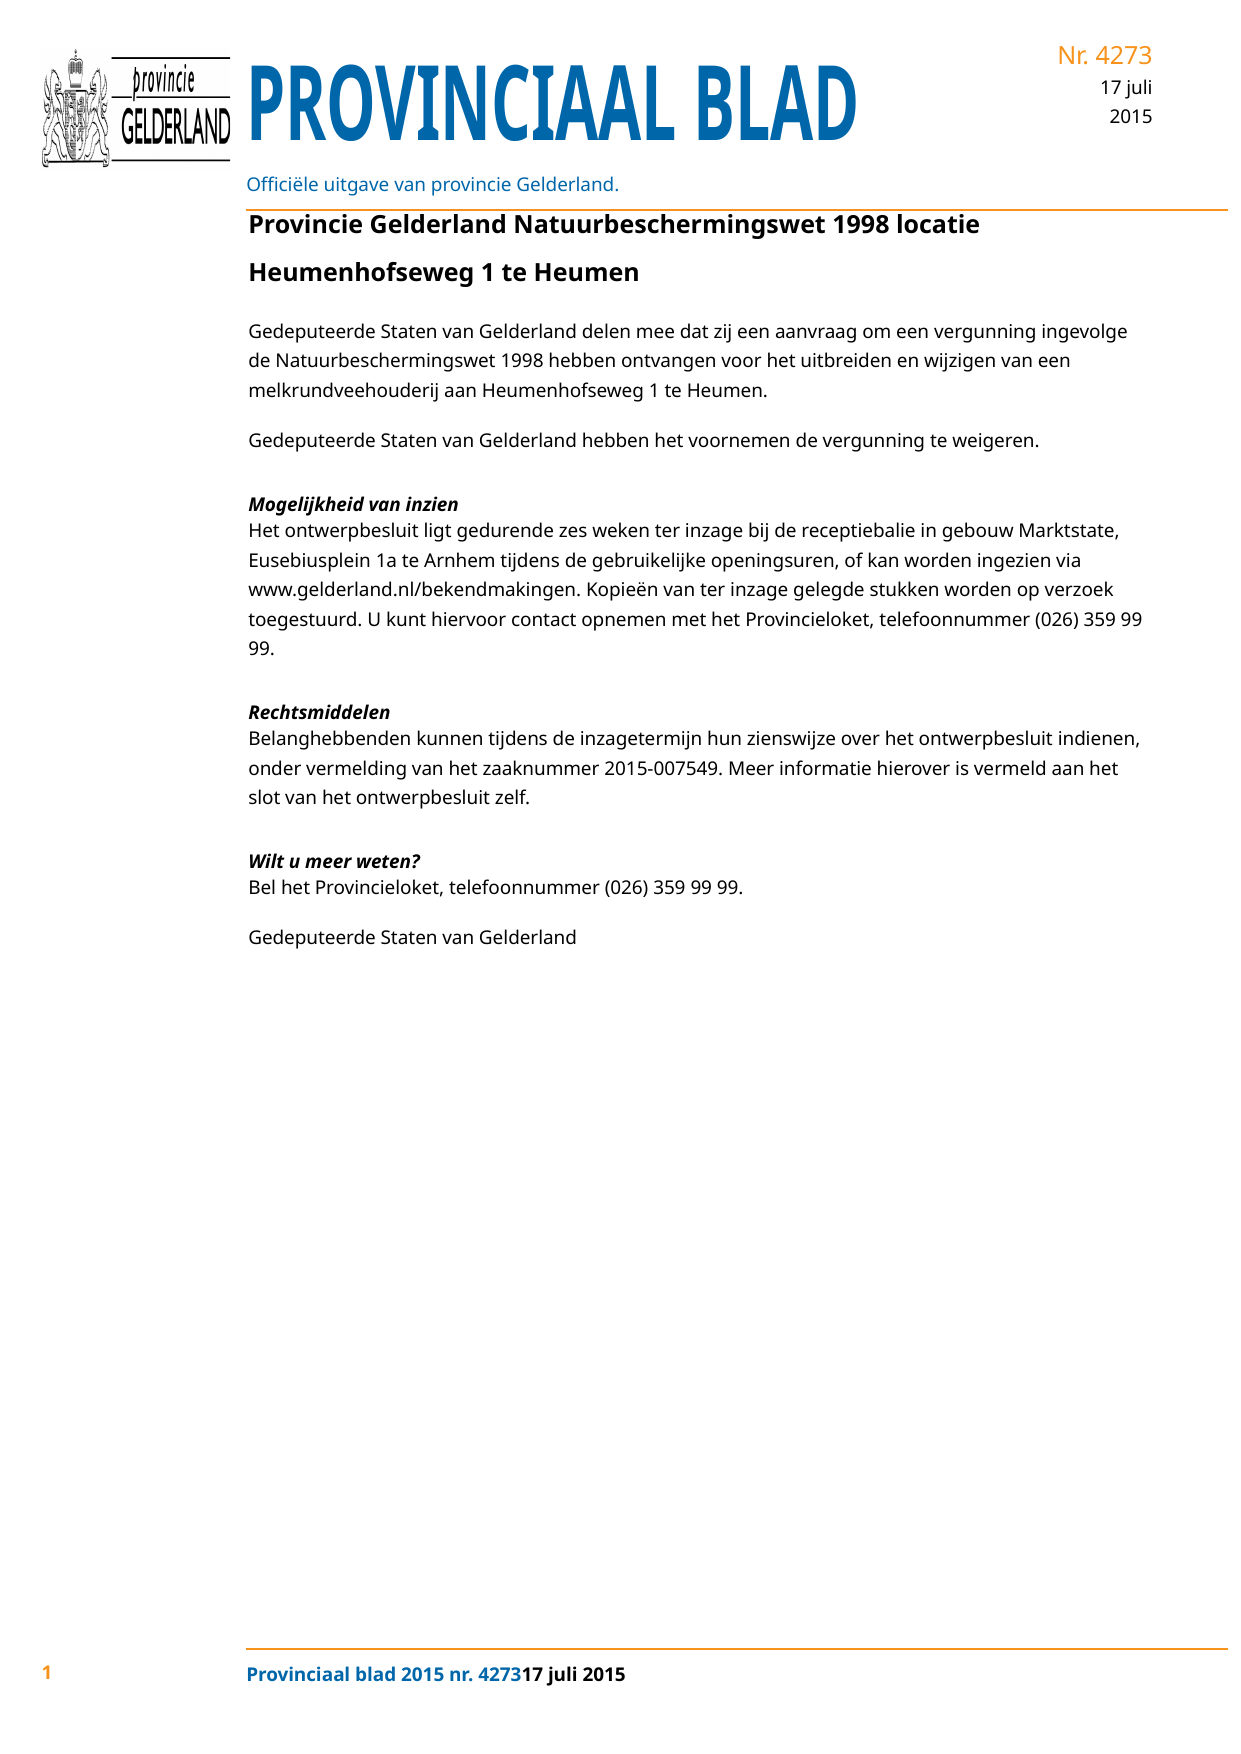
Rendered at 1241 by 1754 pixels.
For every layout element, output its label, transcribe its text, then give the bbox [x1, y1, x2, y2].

text Mogelijkheid van inzien [248, 491, 1152, 517]
picture [41, 47, 231, 172]
text Belanghebbenden kunnen tijdens de inzagetermijn hun zienswijze over het ontwerpbesluit indienen, onder vermelding van het zaaknummer 2015-007549. Meer informatie hierover is vermeld aan het slot van het ontwerpbesluit zelf. [248, 725, 1152, 810]
text Bel het Provincieloket, telefoonnummer (026) 359 99 99. [248, 874, 1152, 900]
text Gedeputeerde Staten van Gelderland delen mee dat zij een aanvraag om een vergunning ingevolge de Natuurbeschermingswet 1998 hebben ontvangen voor het uitbreiden en wijzigen van een melkrundveehouderij aan Heumenhofseweg 1 te Heumen. [248, 318, 1152, 403]
text Het ontwerpbesluit ligt gedurende zes weken ter inzage bij de receptiebalie in gebouw Marktstate, Eusebiusplein 1a te Arnhem tijdens de gebruikelijke openingsuren, of kan worden ingezien via www.gelderland.nl/bekendmakingen. Kopieën van ter inzage gelegde stukken worden op verzoek toegestuurd. U kunt hiervoor contact opnemen met het Provincieloket, telefoonnummer (026) 359 99 99. [248, 517, 1152, 661]
text Wilt u meer weten? [248, 848, 1152, 874]
text Gedeputeerde Staten van Gelderland hebben het voornemen de vergunning te weigeren. [248, 427, 1152, 453]
text Provincie Gelderland Natuurbeschermingswet 1998 locatie Heumenhofseweg 1 te Heumen [248, 211, 1152, 288]
text Rechtsmiddelen [248, 699, 1152, 725]
text Gedeputeerde Staten van Gelderland [248, 924, 1152, 950]
